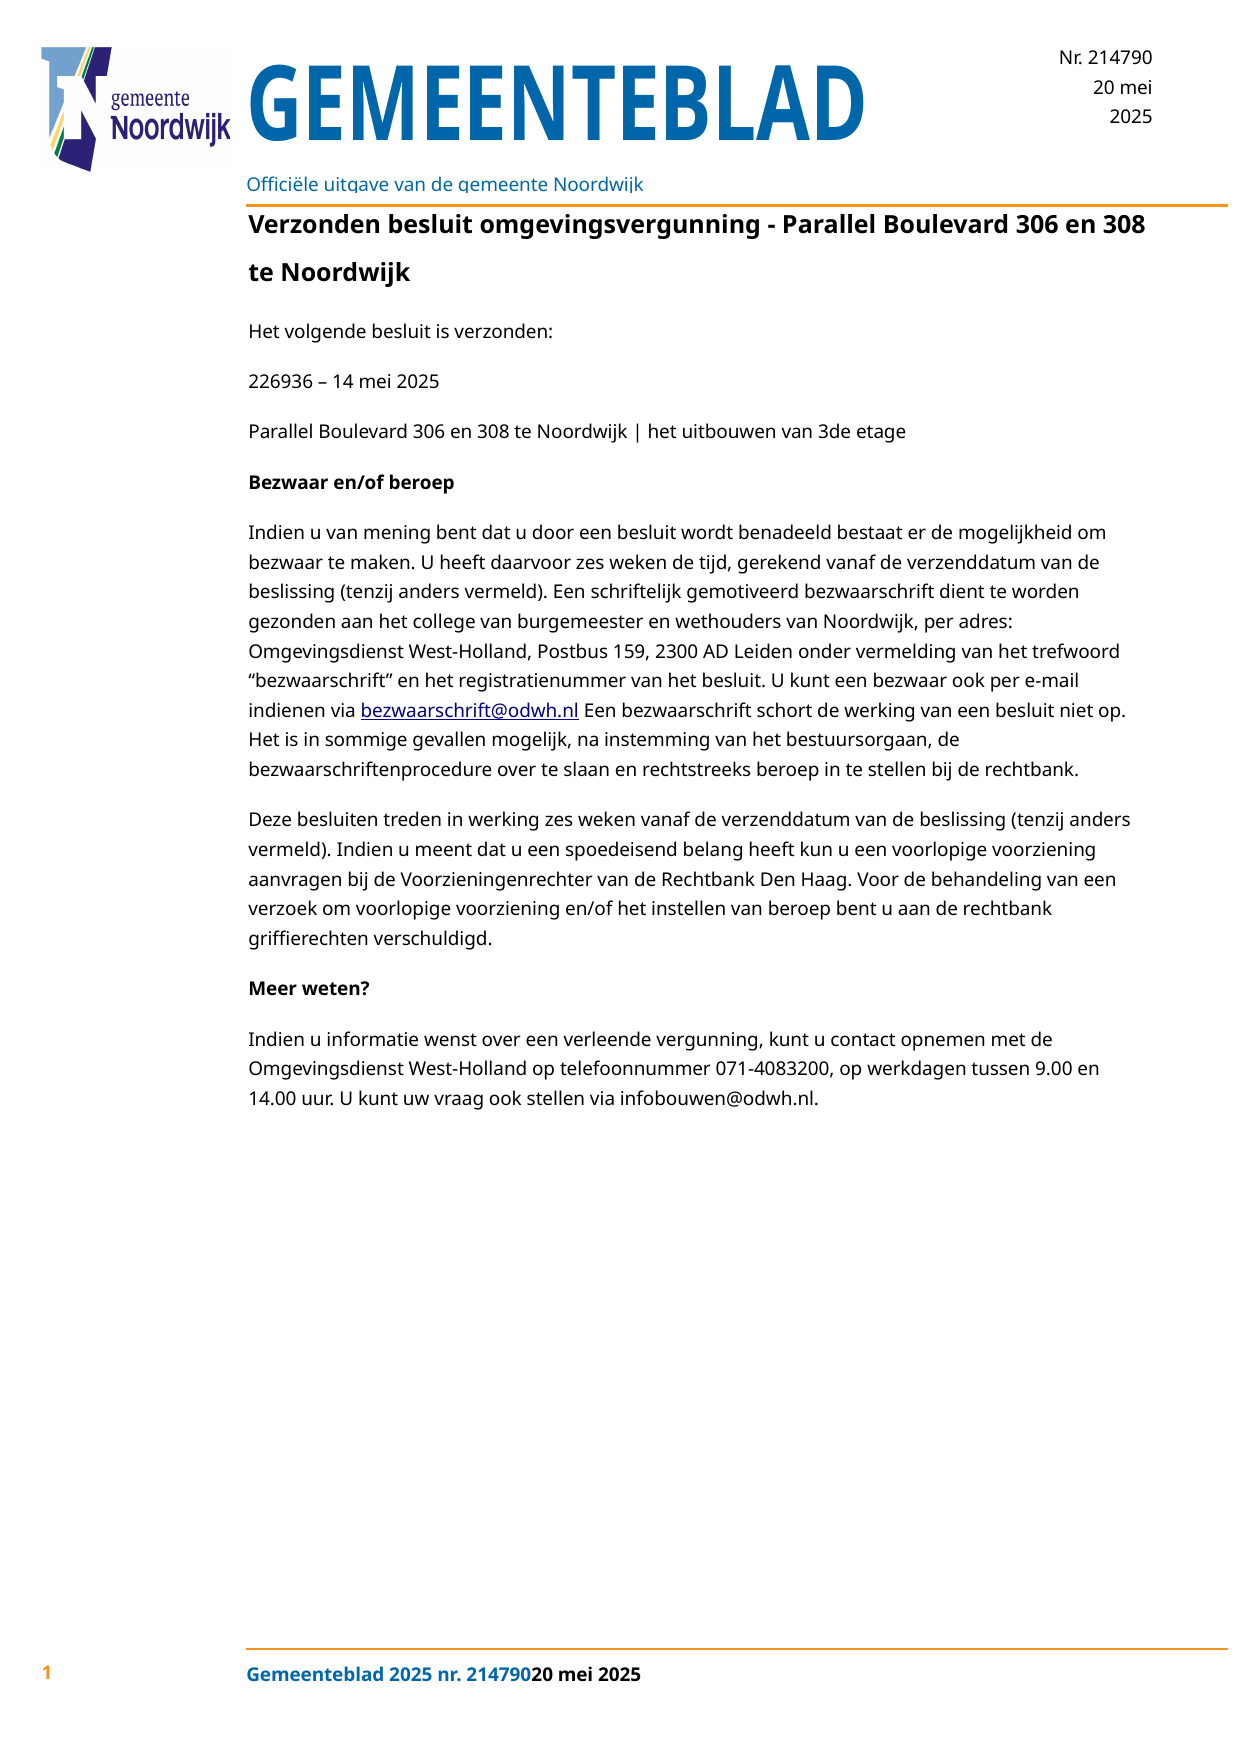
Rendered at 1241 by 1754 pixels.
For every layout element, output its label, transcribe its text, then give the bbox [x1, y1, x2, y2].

text Bezwaar en/of beroep [248, 469, 1152, 495]
picture [41, 47, 231, 172]
text Indien u informatie wenst over een verleende vergunning, kunt u contact opnemen met de Omgevingsdienst West-Holland op telefoonnummer 071-4083200, op werkdagen tussen 9.00 en 14.00 uur. U kunt uw vraag ook stellen via infobouwen@odwh.nl. [248, 1026, 1152, 1111]
text Deze besluiten treden in werking zes weken vanaf de verzenddatum van de beslissing (tenzij anders vermeld). Indien u meent dat u een spoedeisend belang heeft kun u een voorlopige voorziening aanvragen bij de Voorzieningenrechter van de Rechtbank Den Haag. Voor de behandeling van een verzoek om voorlopige voorziening en/of het instellen van beroep bent u aan de rechtbank griffierechten verschuldigd. [248, 807, 1152, 951]
text Het volgende besluit is verzonden: [248, 318, 1152, 344]
text 226936 – 14 mei 2025 [248, 368, 1152, 394]
text Verzonden besluit omgevingsvergunning - Parallel Boulevard 306 en 308 te Noordwijk [248, 207, 1152, 288]
text Meer weten? [248, 975, 1152, 1001]
text Indien u van mening bent dat u door een besluit wordt benadeeld bestaat er de mogelijkheid om bezwaar te maken. U heeft daarvoor zes weken de tijd, gerekend vanaf de verzenddatum van de beslissing (tenzij anders vermeld). Een schriftelijk gemotiveerd bezwaarschrift dient te worden gezonden aan het college van burgemeester en wethouders van Noordwijk, per adres: Omgevingsdienst West-Holland, Postbus 159, 2300 AD Leiden onder vermelding van het trefwoord “bezwaarschrift” en het registratienummer van het besluit. U kunt een bezwaar ook per e-mail indienen via bezwaarschrift@odwh.nl Een bezwaarschrift schort de werking van een besluit niet op. Het is in sommige gevallen mogelijk, na instemming van het bestuursorgaan, de bezwaarschriftenprocedure over te slaan en rechtstreeks beroep in te stellen bij de rechtbank. [248, 519, 1152, 782]
text Parallel Boulevard 306 en 308 te Noordwijk | het uitbouwen van 3de etage [248, 419, 1152, 444]
